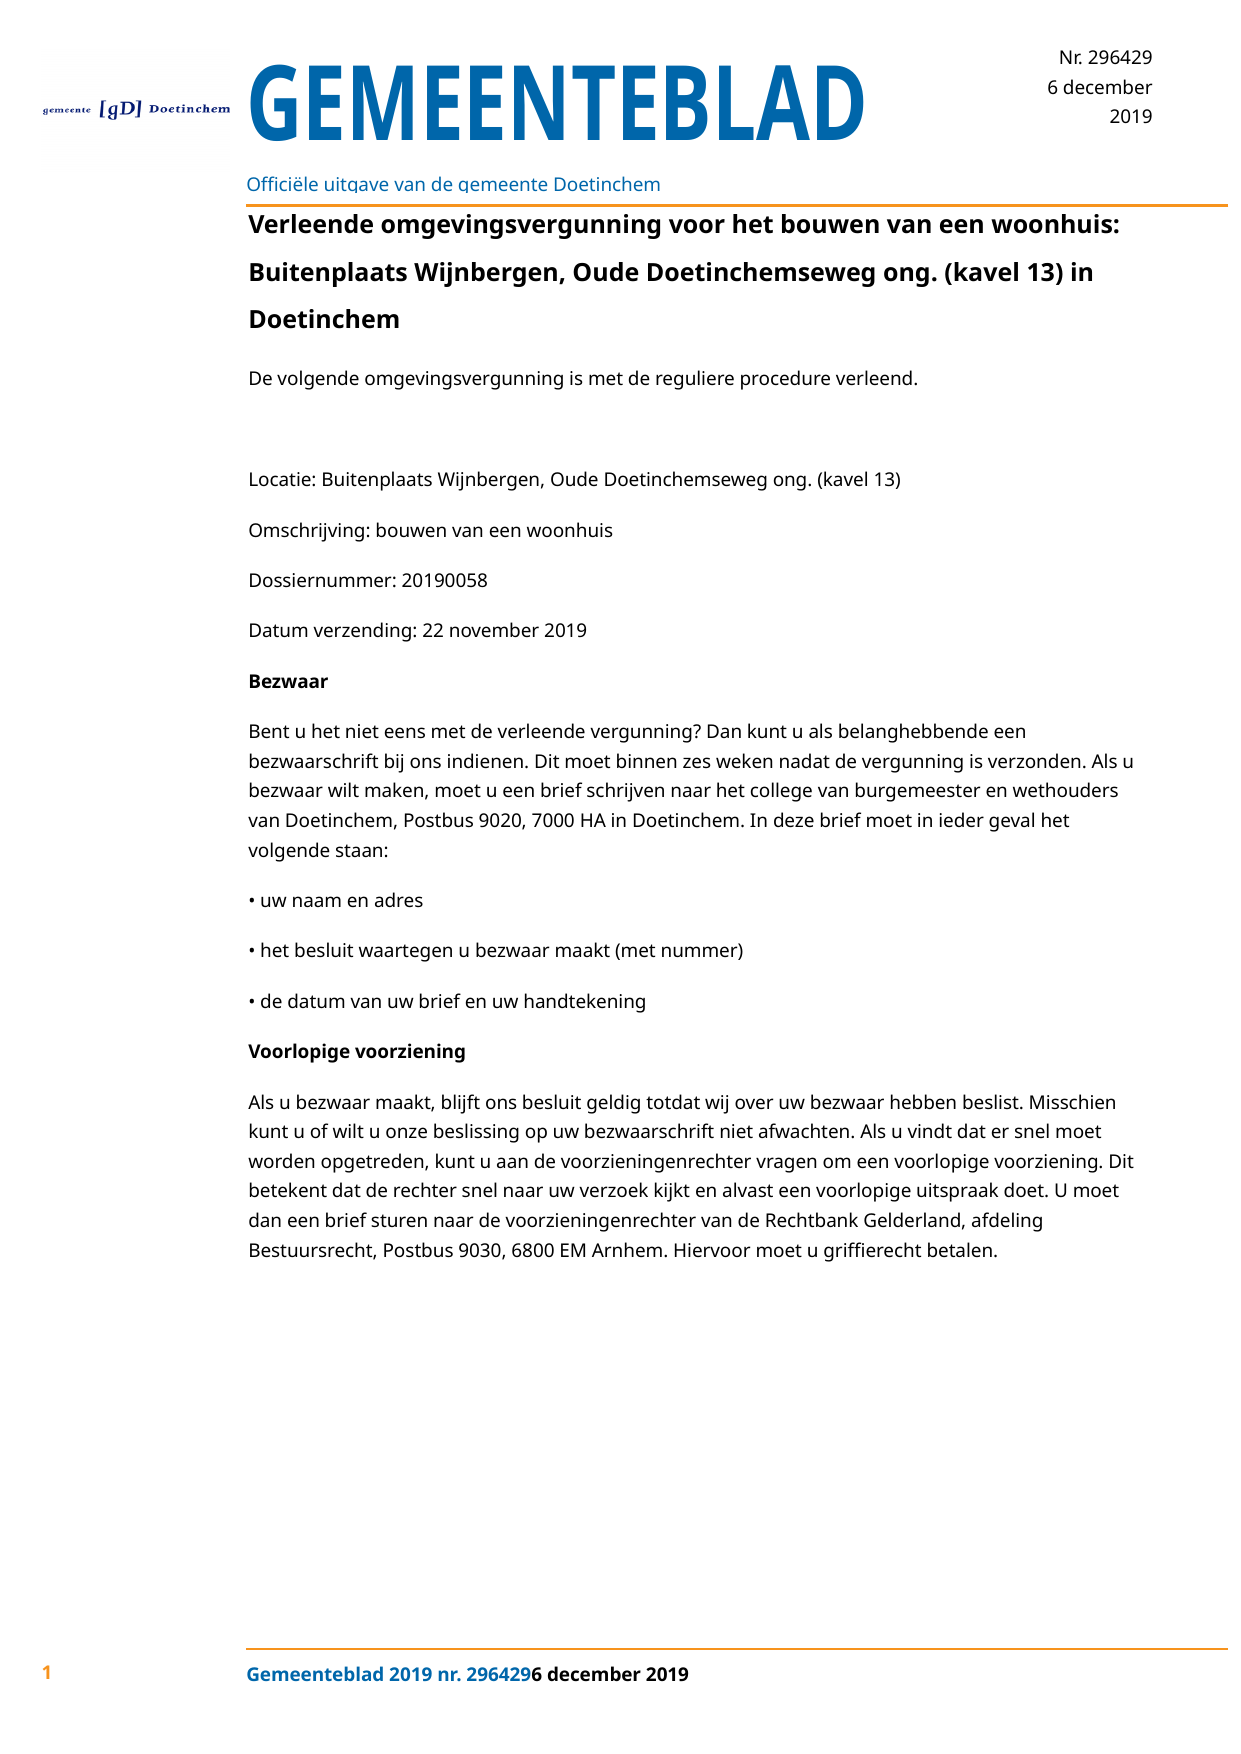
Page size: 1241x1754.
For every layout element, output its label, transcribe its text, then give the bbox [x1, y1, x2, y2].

text Locatie: Buitenplaats Wijnbergen, Oude Doetinchemseweg ong. (kavel 13) [248, 466, 1152, 492]
text Datum verzending: 22 november 2019 [248, 618, 1152, 643]
text Omschrijving: bouwen van een woonhuis [248, 517, 1152, 542]
text Bent u het niet eens met de verleende vergunning? Dan kunt u als belanghebbende een bezwaarschrift bij ons indienen. Dit moet binnen zes weken nadat de vergunning is verzonden. Als u bezwaar wilt maken, moet u een brief schrijven naar het college van burgemeester en wethouders van Doetinchem, Postbus 9020, 7000 HA in Doetinchem. In deze brief moet in ieder geval het volgende staan: [248, 718, 1152, 862]
text De volgende omgevingsvergunning is met de reguliere procedure verleend. [248, 366, 1152, 391]
text Als u bezwaar maakt, blijft ons besluit geldig totdat wij over uw bezwaar hebben beslist. Misschien kunt u of wilt u onze beslissing op uw bezwaarschrift niet afwachten. Als u vindt dat er snel moet worden opgetreden, kunt u aan de voorzieningenrechter vragen om een voorlopige voorziening. Dit betekent dat de rechter snel naar uw verzoek kijkt en alvast een voorlopige uitspraak doet. U moet dan een brief sturen naar de voorzieningenrechter van de Rechtbank Gelderland, afdeling Bestuursrecht, Postbus 9030, 6800 EM Arnhem. Hiervoor moet u griffierecht betalen. [248, 1089, 1152, 1262]
picture [41, 47, 231, 172]
text • het besluit waartegen u bezwaar maakt (met nummer) [248, 938, 1152, 963]
text • uw naam en adres [248, 887, 1152, 913]
text Dossiernummer: 20190058 [248, 567, 1152, 593]
text Bezwaar [248, 668, 1152, 694]
text • de datum van uw brief en uw handtekening [248, 988, 1152, 1014]
text Verleende omgevingsvergunning voor het bouwen van een woonhuis: Buitenplaats Wijnbergen, Oude Doetinchemseweg ong. (kavel 13) in Doetinchem [248, 207, 1152, 336]
text Voorlopige voorziening [248, 1038, 1152, 1064]
